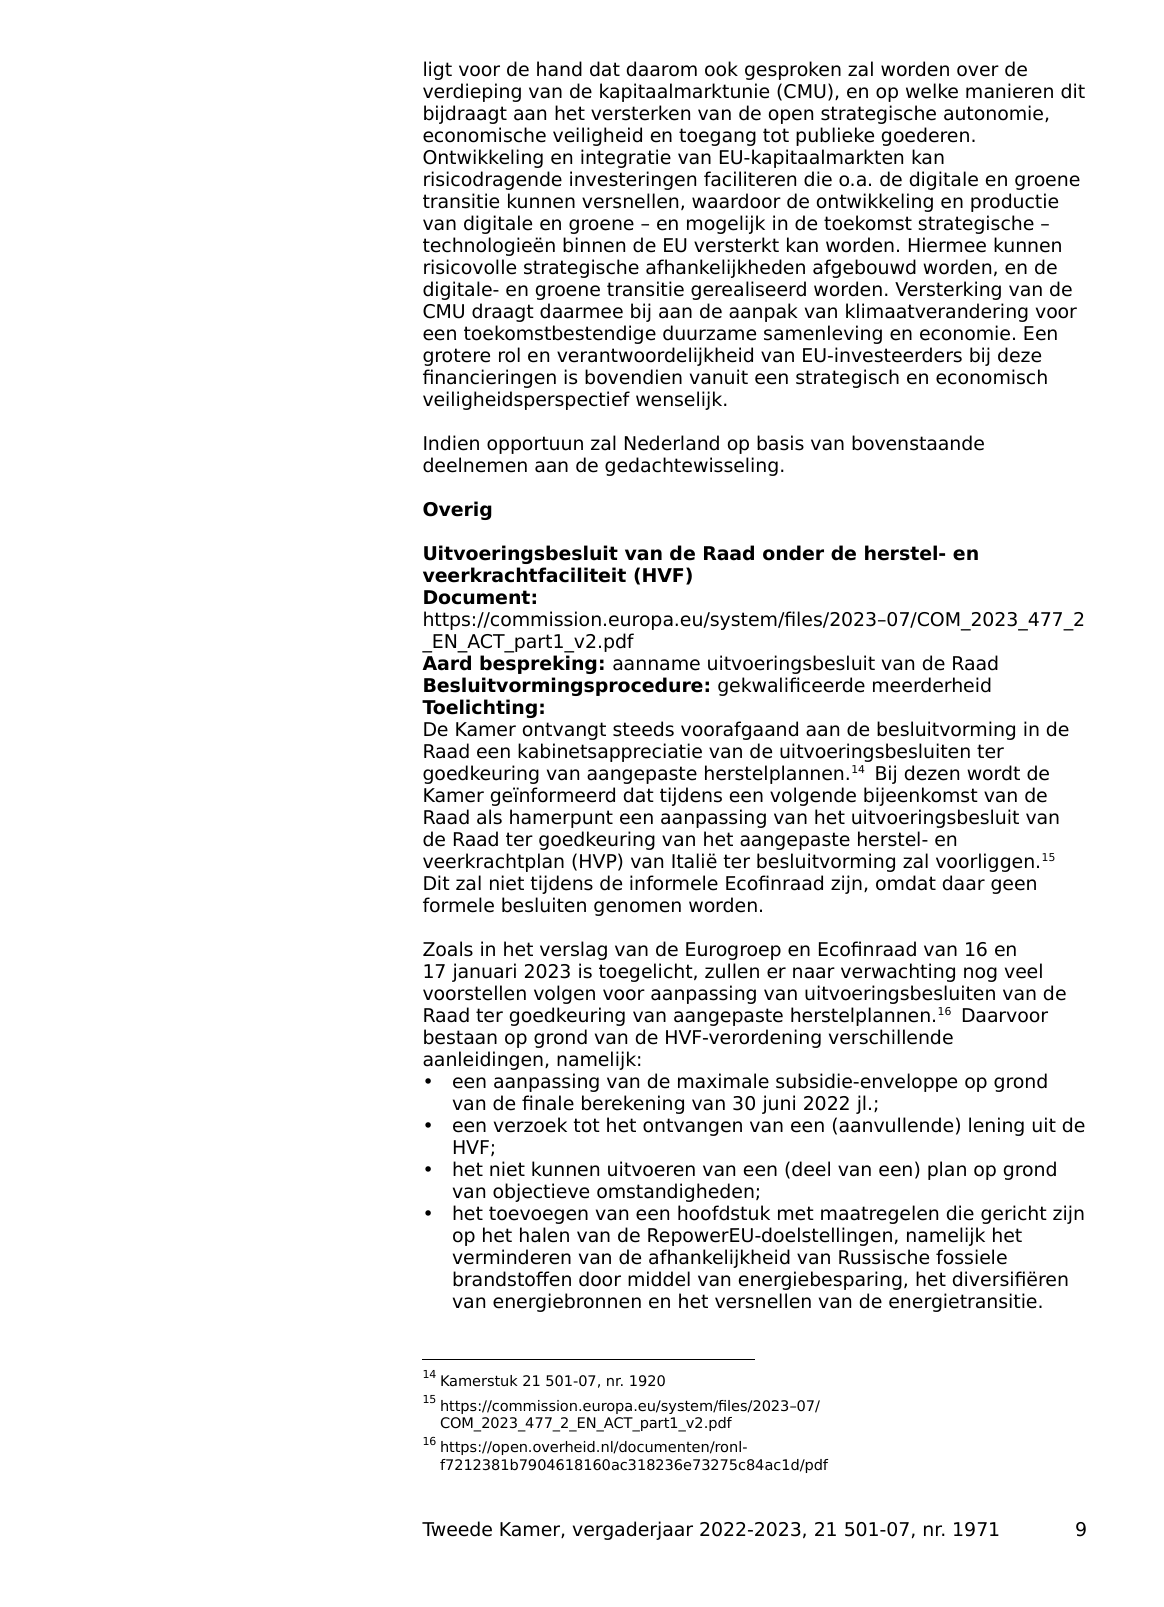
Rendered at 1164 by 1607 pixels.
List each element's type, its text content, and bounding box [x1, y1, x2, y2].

text Kamerstuk 21 501-07, nr. 1920 [422, 1368, 1087, 1391]
text https://commission.europa.eu/system/files/2023–07/COM_2023_477_2_EN_ACT_part1_v2.pdf [422, 1393, 1087, 1432]
text https://open.overheid.nl/documenten/ronl-f7212381b7904618160ac318236e73275c84ac1d/pdf [422, 1435, 1087, 1474]
text Document: https://commission.europa.eu/system/files/2023–07/COM_2023_477_2_EN_ACT_part1_v2.pdf [422, 587, 1087, 653]
text Indien opportuun zal Nederland op basis van bovenstaande deelnemen aan de gedachtewisseling. [422, 433, 1087, 477]
text Toelichting: [422, 697, 1087, 719]
text De Kamer ontvangt steeds voorafgaand aan de besluitvorming in de Raad een kabinetsappreciatie van de uitvoeringsbesluiten ter goedkeuring van aangepaste herstelplannen. Bij dezen wordt de Kamer geïnformeerd dat tijdens een volgende bijeenkomst van de Raad als hamerpunt een aanpassing van het uitvoeringsbesluit van de Raad ter goedkeuring van het aangepaste herstel- en veerkrachtplan (HVP) van Italië ter besluitvorming zal voorliggen. Dit zal niet tijdens de informele Ecofinraad zijn, omdat daar geen formele besluiten genomen worden. [422, 719, 1087, 917]
text • het niet kunnen uitvoeren van een (deel van een) plan op grond van objectieve omstandigheden; [422, 1159, 1087, 1203]
text Besluitvormingsprocedure: gekwalificeerde meerderheid [422, 675, 1087, 697]
text Uitvoeringsbesluit van de Raad onder de herstel- en veerkrachtfaciliteit (HVF) [422, 543, 1087, 587]
text • het toevoegen van een hoofdstuk met maatregelen die gericht zijn op het halen van de RepowerEU-doelstellingen, namelijk het verminderen van de afhankelijkheid van Russische fossiele brandstoffen door middel van energiebesparing, het diversifiëren van energiebronnen en het versnellen van de energietransitie. [422, 1203, 1087, 1313]
text • een verzoek tot het ontvangen van een (aanvullende) lening uit de HVF; [422, 1115, 1087, 1159]
text • een aanpassing van de maximale subsidie-enveloppe op grond van de finale berekening van 30 juni 2022 jl.; [422, 1071, 1087, 1115]
subtitle Overig [422, 499, 1087, 521]
text Zoals in het verslag van de Eurogroep en Ecofinraad van 16 en 17 januari 2023 is toegelicht, zullen er naar verwachting nog veel voorstellen volgen voor aanpassing van uitvoeringsbesluiten van de Raad ter goedkeuring van aangepaste herstelplannen. Daarvoor bestaan op grond van de HVF-verordening verschillende aanleidingen, namelijk: [422, 939, 1087, 1071]
text Aard bespreking: aanname uitvoeringsbesluit van de Raad [422, 653, 1087, 675]
text ligt voor de hand dat daarom ook gesproken zal worden over de verdieping van de kapitaalmarktunie (CMU), en op welke manieren dit bijdraagt aan het versterken van de open strategische autonomie, economische veiligheid en toegang tot publieke goederen. Ontwikkeling en integratie van EU-kapitaalmarkten kan risicodragende investeringen faciliteren die o.a. de digitale en groene transitie kunnen versnellen, waardoor de ontwikkeling en productie van digitale en groene – en mogelijk in de toekomst strategische – technologieën binnen de EU versterkt kan worden. Hiermee kunnen risicovolle strategische afhankelijkheden afgebouwd worden, en de digitale- en groene transitie gerealiseerd worden. Versterking van de CMU draagt daarmee bij aan de aanpak van klimaatverandering voor een toekomstbestendige duurzame samenleving en economie. Een grotere rol en verantwoordelijkheid van EU-investeerders bij deze financieringen is bovendien vanuit een strategisch en economisch veiligheidsperspectief wenselijk. [422, 59, 1087, 411]
